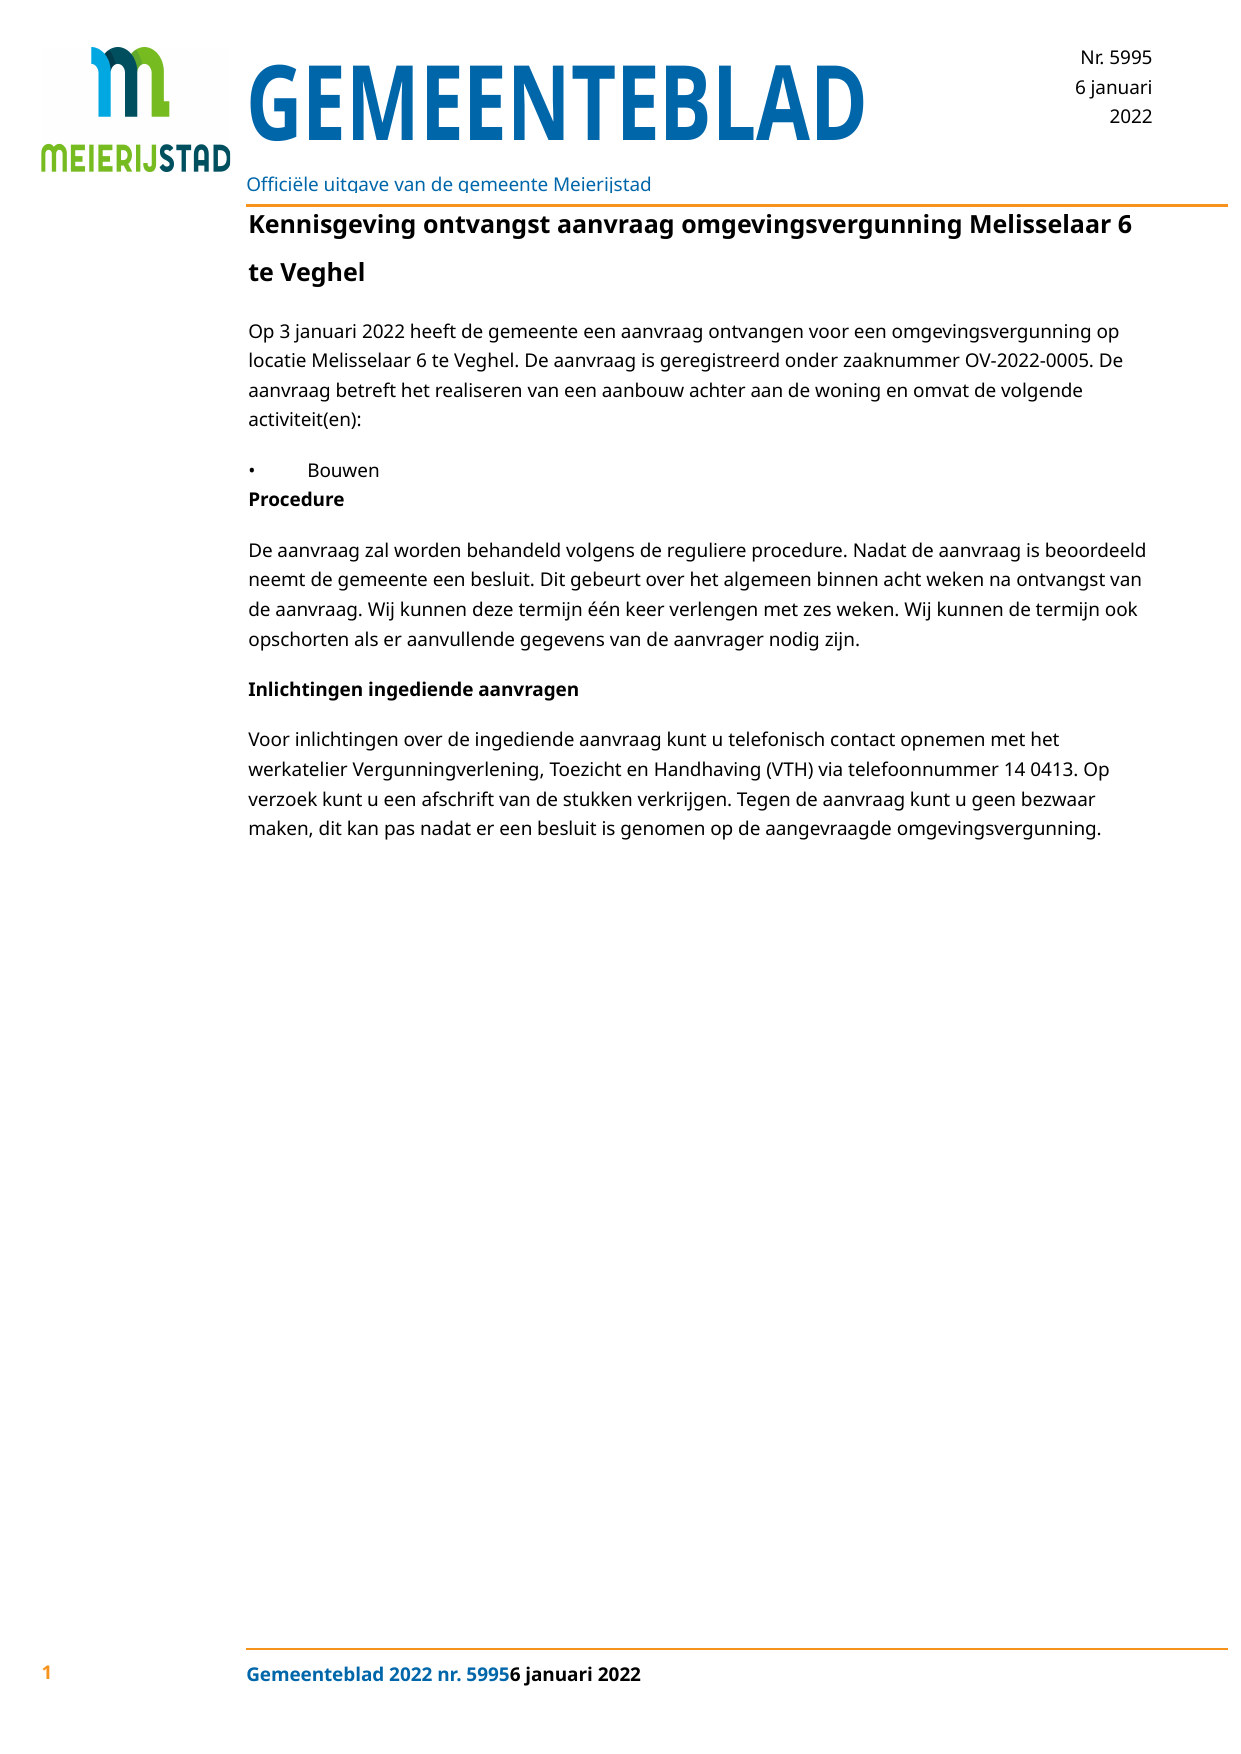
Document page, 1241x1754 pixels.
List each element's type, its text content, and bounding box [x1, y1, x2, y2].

text Voor inlichtingen over de ingediende aanvraag kunt u telefonisch contact opnemen met het werkatelier Vergunningverlening, Toezicht en Handhaving (VTH) via telefoonnummer 14 0413. Op verzoek kunt u een afschrift van de stukken verkrijgen. Tegen de aanvraag kunt u geen bezwaar maken, dit kan pas nadat er een besluit is genomen op de aangevraagde omgevingsvergunning. [248, 727, 1152, 841]
text Op 3 januari 2022 heeft de gemeente een aanvraag ontvangen voor een omgevingsvergunning op locatie Melisselaar 6 te Veghel. De aanvraag is geregistreerd onder zaaknummer OV-2022-0005. De aanvraag betreft het realiseren van een aanbouw achter aan de woning en omvat de volgende activiteit(en): [248, 318, 1152, 432]
text Inlichtingen ingediende aanvragen [248, 676, 1152, 702]
list Bouwen [248, 457, 1152, 483]
text Kennisgeving ontvangst aanvraag omgevingsvergunning Melisselaar 6 te Veghel [248, 207, 1152, 288]
picture [41, 47, 231, 172]
text De aanvraag zal worden behandeld volgens de reguliere procedure. Nadat de aanvraag is beoordeeld neemt de gemeente een besluit. Dit gebeurt over het algemeen binnen acht weken na ontvangst van de aanvraag. Wij kunnen deze termijn één keer verlengen met zes weken. Wij kunnen de termijn ook opschorten als er aanvullende gegevens van de aanvrager nodig zijn. [248, 537, 1152, 652]
text Procedure [248, 487, 1152, 512]
